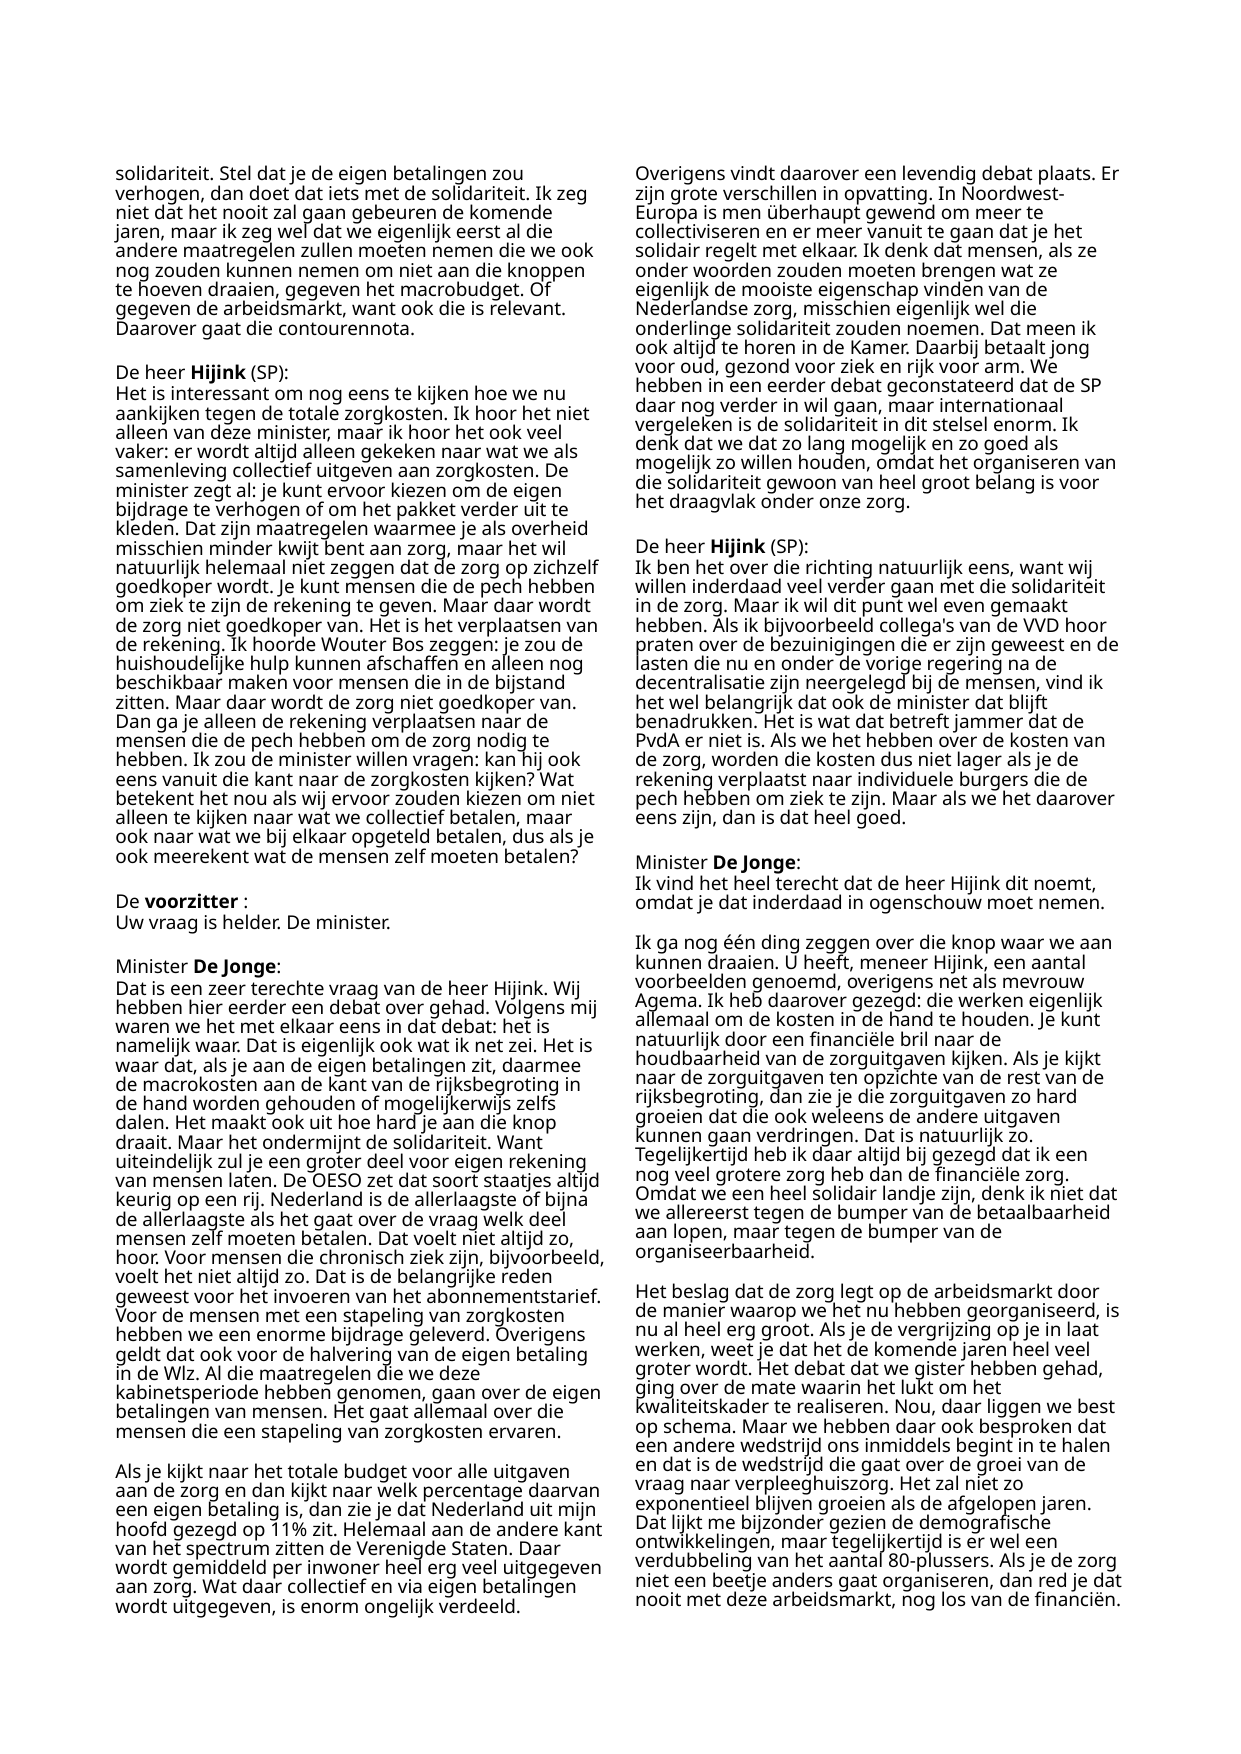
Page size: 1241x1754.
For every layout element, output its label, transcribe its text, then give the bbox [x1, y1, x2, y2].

text Het is interessant om nog eens te kijken hoe we nu aankijken tegen de totale zorgkosten. Ik hoor het niet alleen van deze minister, maar ik hoor het ook veel vaker: er wordt altijd alleen gekeken naar wat we als samenleving collectief uitgeven aan zorgkosten. De minister zegt al: je kunt ervoor kiezen om de eigen bijdrage te verhogen of om het pakket verder uit te kleden. Dat zijn maatregelen waarmee je als overheid misschien minder kwijt bent aan zorg, maar het wil natuurlijk helemaal niet zeggen dat de zorg op zichzelf goedkoper wordt. Je kunt mensen die de pech hebben om ziek te zijn de rekening te geven. Maar daar wordt de zorg niet goedkoper van. Het is het verplaatsen van de rekening. Ik hoorde Wouter Bos zeggen: je zou de huishoudelijke hulp kunnen afschaffen en alleen nog beschikbaar maken voor mensen die in de bijstand zitten. Maar daar wordt de zorg niet goedkoper van. Dan ga je alleen de rekening verplaatsen naar de mensen die de pech hebben om de zorg nodig te hebben. Ik zou de minister willen vragen: kan hij ook eens vanuit die kant naar de zorgkosten kijken? Wat betekent het nou als wij ervoor zouden kiezen om niet alleen te kijken naar wat we collectief betalen, maar ook naar wat we bij elkaar opgeteld betalen, dus als je ook meerekent wat de mensen zelf moeten betalen? [115, 385, 605, 867]
text De voorzitter : [115, 888, 605, 914]
text Het beslag dat de zorg legt op de arbeidsmarkt door de manier waarop we het nu hebben georganiseerd, is nu al heel erg groot. Als je de vergrijzing op je in laat werken, weet je dat het de komende jaren heel veel groter wordt. Het debat dat we gister hebben gehad, ging over de mate waarin het lukt om het kwaliteitskader te realiseren. Nou, daar liggen we best op schema. Maar we hebben daar ook besproken dat een andere wedstrijd ons inmiddels begint in te halen en dat is de wedstrijd die gaat over de groei van de vraag naar verpleeghuiszorg. Het zal niet zo exponentieel blijven groeien als de afgelopen jaren. Dat lijkt me bijzonder gezien de demografische ontwikkelingen, maar tegelijkertijd is er wel een verdubbeling van het aantal 80-plussers. Als je de zorg niet een beetje anders gaat organiseren, dan red je dat nooit met deze arbeidsmarkt, nog los van de financiën. [635, 1283, 1125, 1610]
text Minister De Jonge: [635, 849, 1125, 875]
text Dat is een zeer terechte vraag van de heer Hijink. Wij hebben hier eerder een debat over gehad. Volgens mij waren we het met elkaar eens in dat debat: het is namelijk waar. Dat is eigenlijk ook wat ik net zei. Het is waar dat, als je aan de eigen betalingen zit, daarmee de macrokosten aan de kant van de rijksbegroting in de hand worden gehouden of mogelijkerwijs zelfs dalen. Het maakt ook uit hoe hard je aan die knop draait. Maar het ondermijnt de solidariteit. Want uiteindelijk zul je een groter deel voor eigen rekening van mensen laten. De OESO zet dat soort staatjes altijd keurig op een rij. Nederland is de allerlaagste of bijna de allerlaagste als het gaat over de vraag welk deel mensen zelf moeten betalen. Dat voelt niet altijd zo, hoor. Voor mensen die chronisch ziek zijn, bijvoorbeeld, voelt het niet altijd zo. Dat is de belangrijke reden geweest voor het invoeren van het abonnementstarief. Voor de mensen met een stapeling van zorgkosten hebben we een enorme bijdrage geleverd. Overigens geldt dat ook voor de halvering van de eigen betaling in de Wlz. Al die maatregelen die we deze kabinetsperiode hebben genomen, gaan over de eigen betalingen van mensen. Het gaat allemaal over die mensen die een stapeling van zorgkosten ervaren. [115, 979, 605, 1442]
text Ik ga nog één ding zeggen over die knop waar we aan kunnen draaien. U heeft, meneer Hijink, een aantal voorbeelden genoemd, overigens net als mevrouw Agema. Ik heb daarover gezegd: die werken eigenlijk allemaal om de kosten in de hand te houden. Je kunt natuurlijk door een financiële bril naar de houdbaarheid van de zorguitgaven kijken. Als je kijkt naar de zorguitgaven ten opzichte van de rest van de rijksbegroting, dan zie je die zorguitgaven zo hard groeien dat die ook weleens de andere uitgaven kunnen gaan verdringen. Dat is natuurlijk zo. Tegelijkertijd heb ik daar altijd bij gezegd dat ik een nog veel grotere zorg heb dan de financiële zorg. Omdat we een heel solidair landje zijn, denk ik niet dat we allereerst tegen de bumper van de betaalbaarheid aan lopen, maar tegen de bumper van de organiseerbaarheid. [635, 934, 1125, 1262]
text Ik vind het heel terecht dat de heer Hijink dit noemt, omdat je dat inderdaad in ogenschouw moet nemen. [635, 875, 1125, 914]
text solidariteit. Stel dat je de eigen betalingen zou verhogen, dan doet dat iets met de solidariteit. Ik zeg niet dat het nooit zal gaan gebeuren de komende jaren, maar ik zeg wel dat we eigenlijk eerst al die andere maatregelen zullen moeten nemen die we ook nog zouden kunnen nemen om niet aan die knoppen te hoeven draaien, gegeven het macrobudget. Of gegeven de arbeidsmarkt, want ook die is relevant. Daarover gaat die contourennota. [115, 165, 605, 339]
text Minister De Jonge: [115, 954, 605, 979]
text Uw vraag is helder. De minister. [115, 914, 605, 933]
text Ik ben het over die richting natuurlijk eens, want wij willen inderdaad veel verder gaan met die solidariteit in de zorg. Maar ik wil dit punt wel even gemaakt hebben. Als ik bijvoorbeeld collega's van de VVD hoor praten over de bezuinigingen die er zijn geweest en de lasten die nu en onder de vorige regering na de decentralisatie zijn neergelegd bij de mensen, vind ik het wel belangrijk dat ook de minister dat blijft benadrukken. Het is wat dat betreft jammer dat de PvdA er niet is. Als we het hebben over de kosten van de zorg, worden die kosten dus niet lager als je de rekening verplaatst naar individuele burgers die de pech hebben om ziek te zijn. Maar als we het daarover eens zijn, dan is dat heel goed. [635, 559, 1125, 828]
text Overigens vindt daarover een levendig debat plaats. Er zijn grote verschillen in opvatting. In Noordwest-Europa is men überhaupt gewend om meer te collectiviseren en er meer vanuit te gaan dat je het solidair regelt met elkaar. Ik denk dat mensen, als ze onder woorden zouden moeten brengen wat ze eigenlijk de mooiste eigenschap vinden van de Nederlandse zorg, misschien eigenlijk wel die onderlinge solidariteit zouden noemen. Dat meen ik ook altijd te horen in de Kamer. Daarbij betaalt jong voor oud, gezond voor ziek en rijk voor arm. We hebben in een eerder debat geconstateerd dat de SP daar nog verder in wil gaan, maar internationaal vergeleken is de solidariteit in dit stelsel enorm. Ik denk dat we dat zo lang mogelijk en zo goed als mogelijk zo willen houden, omdat het organiseren van die solidariteit gewoon van heel groot belang is voor het draagvlak onder onze zorg. [635, 165, 1125, 512]
text De heer Hijink (SP): [115, 359, 605, 385]
text De heer Hijink (SP): [635, 533, 1125, 559]
text Als je kijkt naar het totale budget voor alle uitgaven aan de zorg en dan kijkt naar welk percentage daarvan een eigen betaling is, dan zie je dat Nederland uit mijn hoofd gezegd op 11% zit. Helemaal aan de andere kant van het spectrum zitten de Verenigde Staten. Daar wordt gemiddeld per inwoner heel erg veel uitgegeven aan zorg. Wat daar collectief en via eigen betalingen wordt uitgegeven, is enorm ongelijk verdeeld. [115, 1463, 605, 1617]
